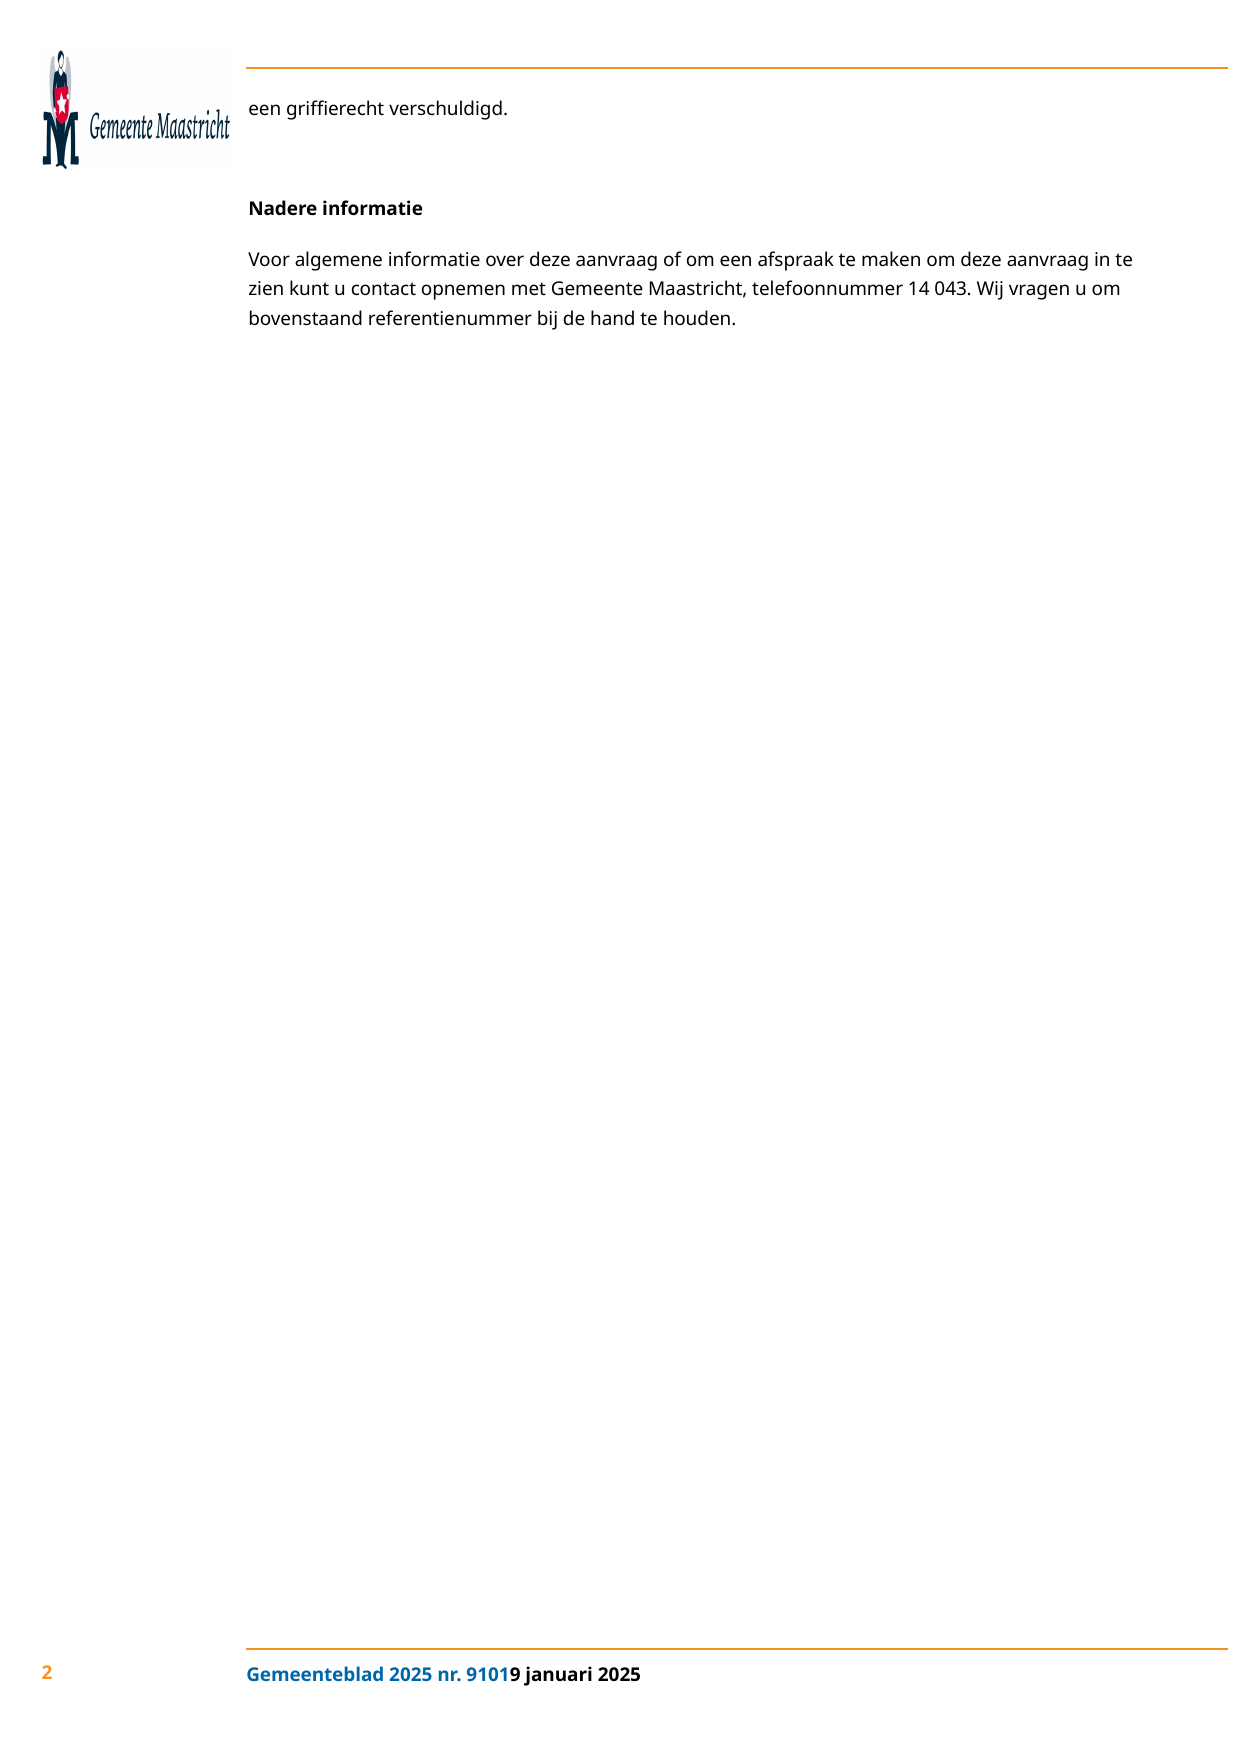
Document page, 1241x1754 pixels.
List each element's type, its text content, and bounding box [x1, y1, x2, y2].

text een griffierecht verschuldigd. [248, 95, 1152, 121]
text Nadere informatie [248, 196, 1152, 221]
picture [41, 47, 231, 172]
text Voor algemene informatie over deze aanvraag of om een afspraak te maken om deze aanvraag in te zien kunt u contact opnemen met Gemeente Maastricht, telefoonnummer 14 043. Wij vragen u om bovenstaand referentienummer bij de hand te houden. [248, 246, 1152, 331]
